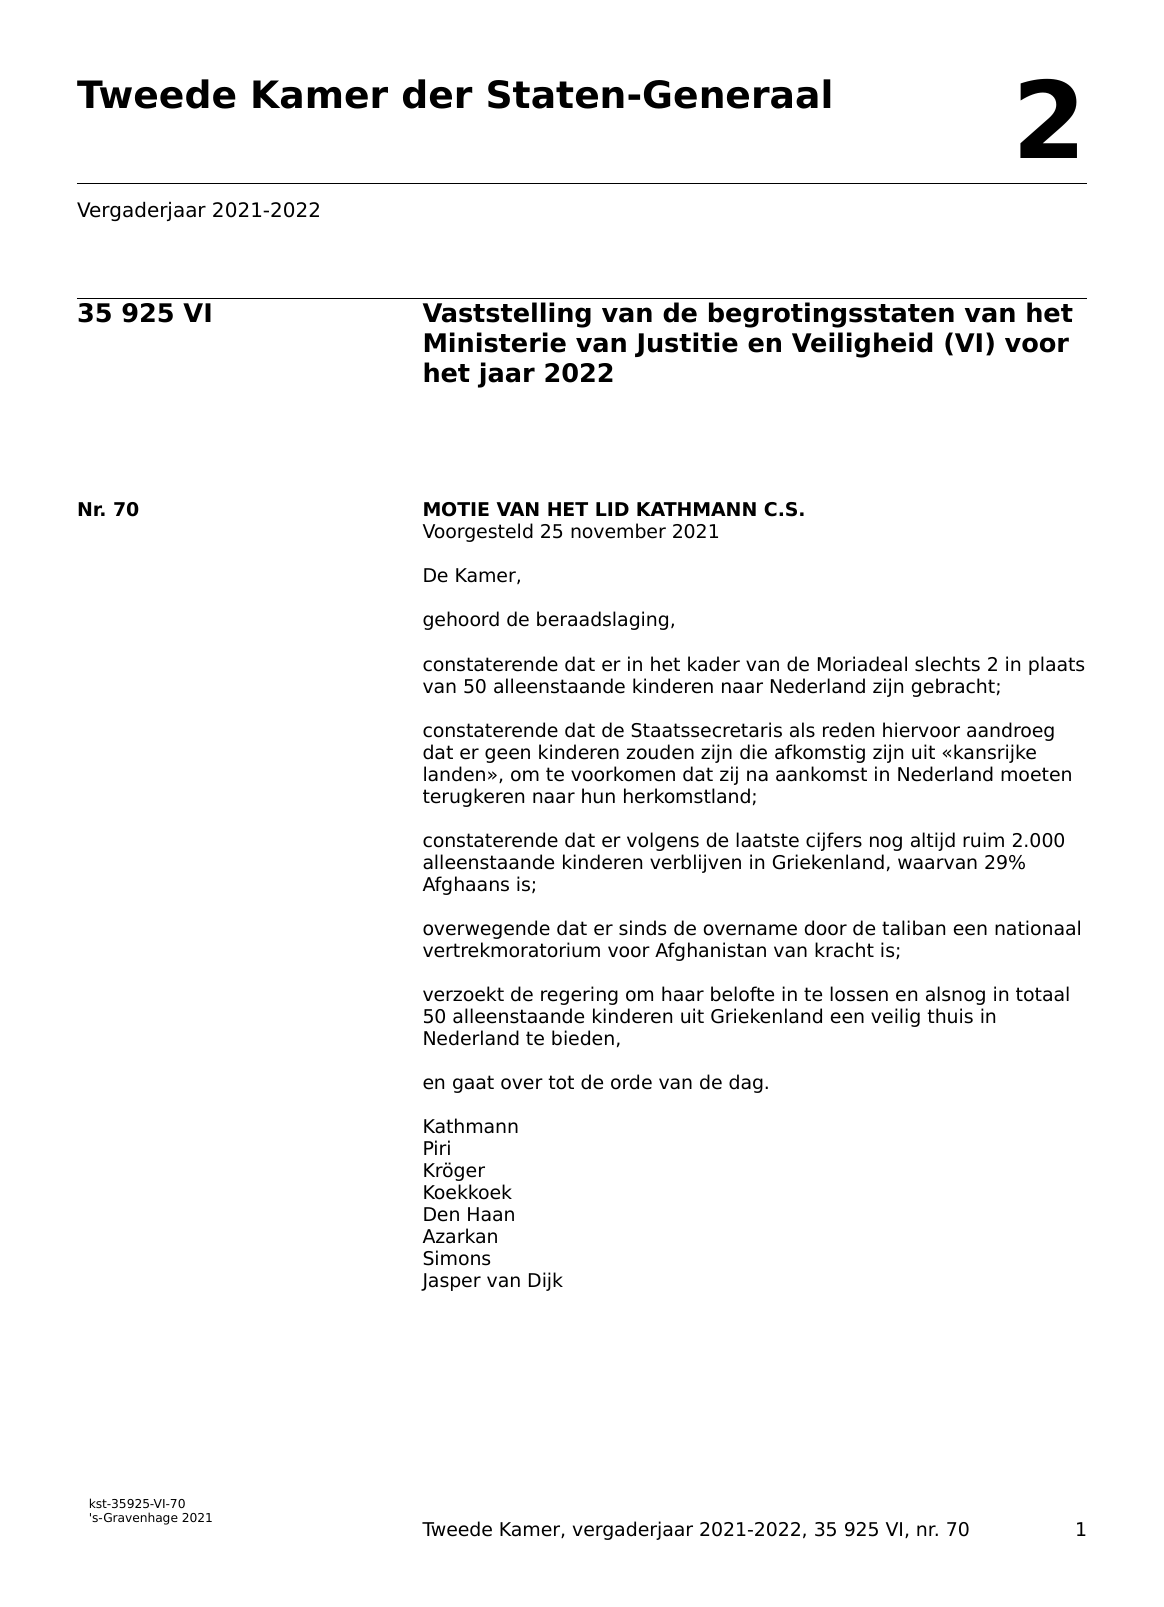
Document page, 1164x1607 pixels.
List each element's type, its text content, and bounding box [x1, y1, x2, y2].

subtitle Nr. 70 MOTIE VAN HET LID KATHMANN C.S. [77, 499, 1087, 521]
text gehoord de beraadslaging, [422, 609, 1087, 631]
text Den Haan [422, 1204, 1087, 1226]
text kst-35925-VI-70 [88, 1497, 323, 1511]
text overwegende dat er sinds de overname door de taliban een nationaal vertrekmoratorium voor Afghanistan van kracht is; [422, 918, 1087, 962]
text Piri [422, 1138, 1087, 1160]
text verzoekt de regering om haar belofte in te lossen en alsnog in totaal 50 alleenstaande kinderen uit Griekenland een veilig thuis in Nederland te bieden, [422, 984, 1087, 1050]
text Koekkoek [422, 1182, 1087, 1204]
text Jasper van Dijk [422, 1270, 1087, 1292]
table_header Tweede Kamer der Staten-Generaal [77, 59, 886, 183]
subtitle 35 925 VI Vaststelling van de begrotingsstaten van het Ministerie van Justitie en Veiligheid (VI) voor het jaar 2022 [77, 299, 1087, 388]
text en gaat over tot de orde van de dag. [422, 1072, 1087, 1094]
text De Kamer, [422, 565, 1087, 587]
text Voorgesteld 25 november 2021 [422, 521, 1087, 543]
text Azarkan [422, 1226, 1087, 1248]
text 's-Gravenhage 2021 [88, 1511, 323, 1525]
text constaterende dat er volgens de laatste cijfers nog altijd ruim 2.000 alleenstaande kinderen verblijven in Griekenland, waarvan 29% Afghaans is; [422, 830, 1087, 896]
text constaterende dat er in het kader van de Moriadeal slechts 2 in plaats van 50 alleenstaande kinderen naar Nederland zijn gebracht; [422, 653, 1087, 697]
text constaterende dat de Staatssecretaris als reden hiervoor aandroeg dat er geen kinderen zouden zijn die afkomstig zijn uit «kansrijke landen», om te voorkomen dat zij na aankomst in Nederland moeten terugkeren naar hun herkomstland; [422, 720, 1087, 808]
text Simons [422, 1248, 1087, 1270]
table_header 2 [886, 59, 1087, 183]
text Kathmann [422, 1116, 1087, 1138]
text Kröger [422, 1160, 1087, 1182]
table_cell Vergaderjaar 2021-2022 [77, 184, 1087, 298]
